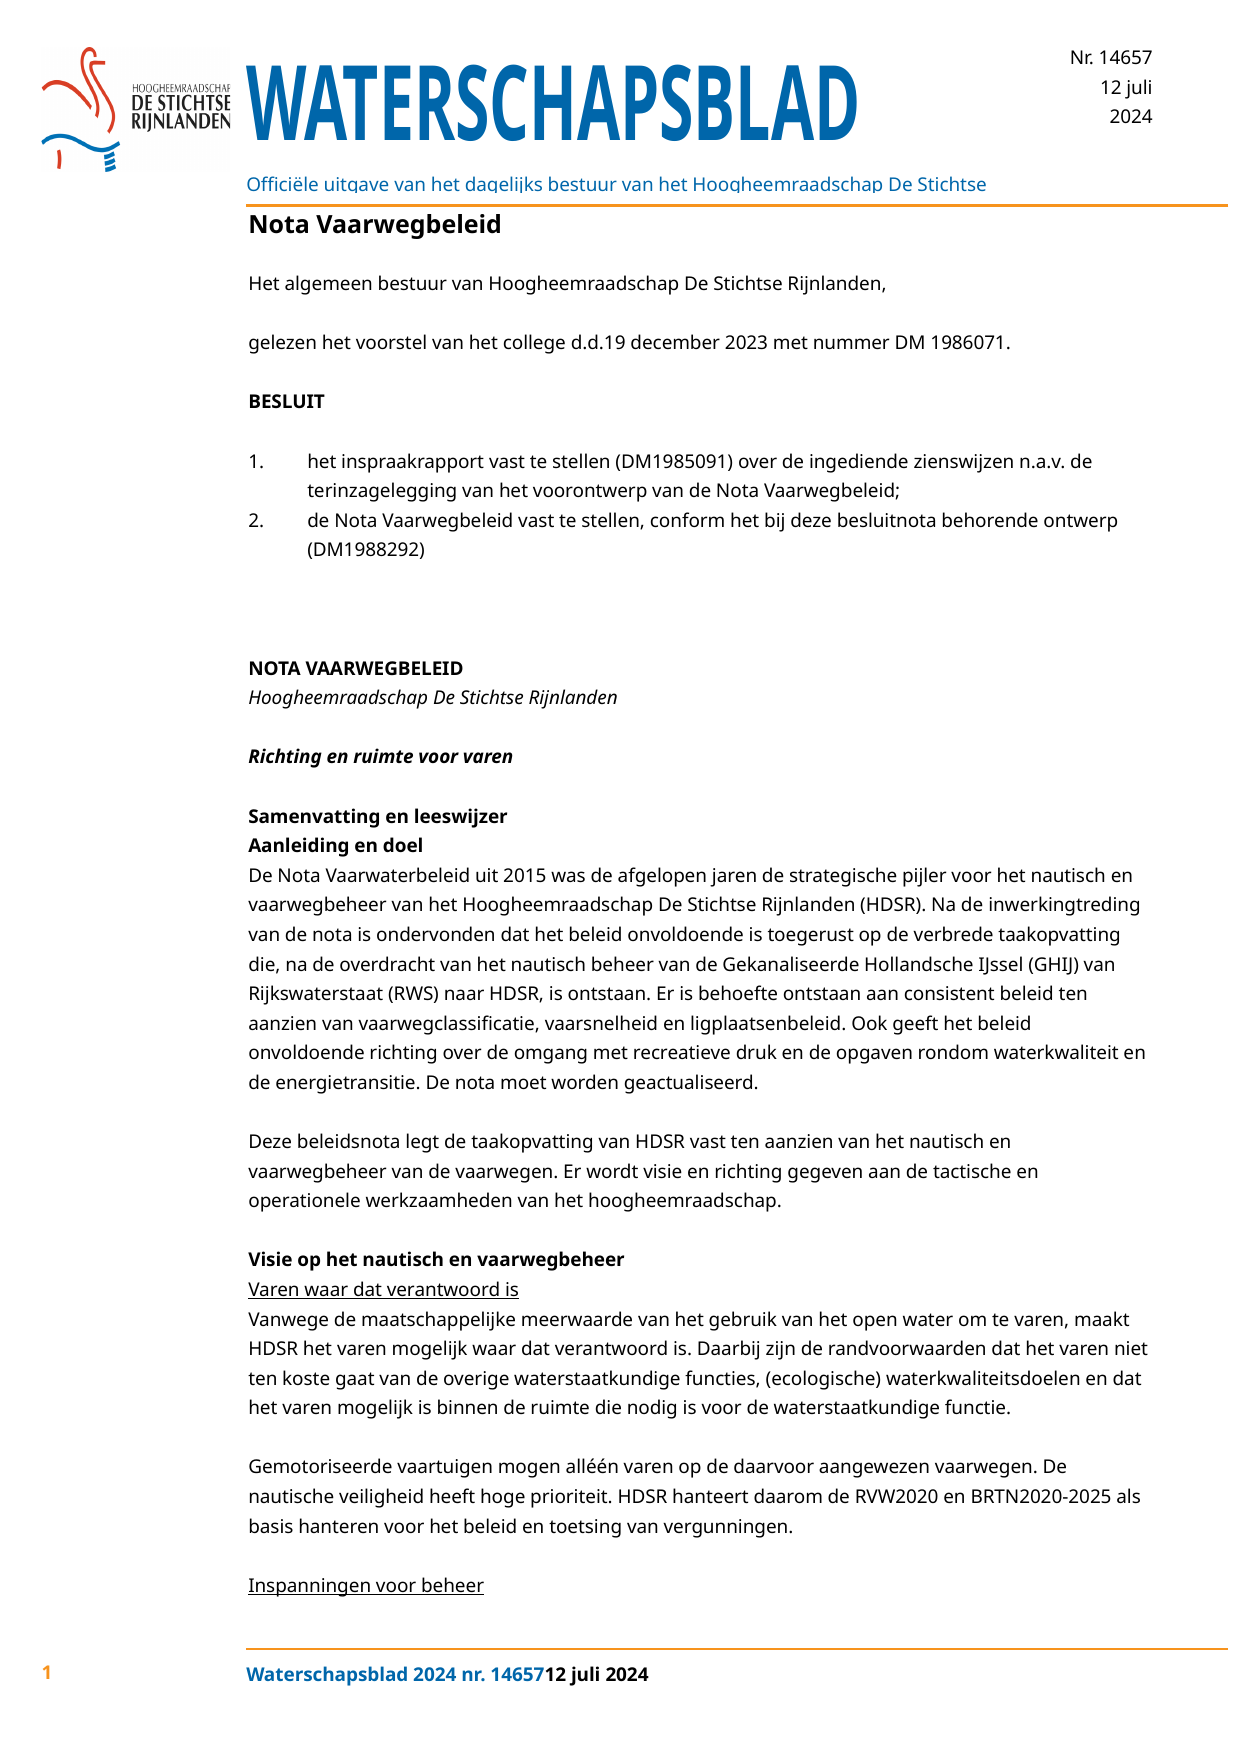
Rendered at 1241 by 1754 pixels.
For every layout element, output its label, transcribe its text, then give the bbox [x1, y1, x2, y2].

text Gemotoriseerde vaartuigen mogen alléén varen op de daarvoor aangewezen vaarwegen. De nautische veiligheid heeft hoge prioriteit. HDSR hanteert daarom de RVW2020 en BRTN2020-2025 als basis hanteren voor het beleid en toetsing van vergunningen. [248, 1454, 1152, 1538]
text Het algemeen bestuur van Hoogheemraadschap De Stichtse Rijnlanden, [248, 270, 1152, 296]
text Varen waar dat verantwoord is [248, 1276, 1152, 1302]
picture [41, 47, 231, 172]
text Deze beleidsnota legt de taakopvatting van HDSR vast ten aanzien van het nautisch en vaarwegbeheer van de vaarwegen. Er wordt visie en richting gegeven aan de tactische en operationele werkzaamheden van het hoogheemraadschap. [248, 1128, 1152, 1213]
text Vanwege de maatschappelijke meerwaarde van het gebruik van het open water om te varen, maakt HDSR het varen mogelijk waar dat verantwoord is. Daarbij zijn de randvoorwaarden dat het varen niet ten koste gaat van de overige waterstaatkundige functies, (ecologische) waterkwaliteitsdoelen en dat het varen mogelijk is binnen de ruimte die nodig is voor de waterstaatkundige functie. [248, 1306, 1152, 1420]
text Richting en ruimte voor varen [248, 744, 1152, 769]
text Aanleiding en doel [248, 832, 1152, 858]
text De Nota Vaarwaterbeleid uit 2015 was de afgelopen jaren de strategische pijler voor het nautisch en vaarwegbeheer van het Hoogheemraadschap De Stichtse Rijnlanden (HDSR). Na de inwerkingtreding van de nota is ondervonden dat het beleid onvoldoende is toegerust op de verbrede taakopvatting die, na de overdracht van het nautisch beheer van de Gekanaliseerde Hollandsche IJssel (GHIJ) van Rijkswaterstaat (RWS) naar HDSR, is ontstaan. Er is behoefte ontstaan aan consistent beleid ten aanzien van vaarwegclassificatie, vaarsnelheid en ligplaatsenbeleid. Ook geeft het beleid onvoldoende richting over de omgang met recreatieve druk en de opgaven rondom waterkwaliteit en de energietransitie. De nota moet worden geactualiseerd. [248, 862, 1152, 1095]
text Hoogheemraadschap De Stichtse Rijnlanden [248, 684, 1152, 710]
text Samenvatting en leeswijzer [248, 803, 1152, 828]
text Visie op het nautisch en vaarwegbeheer [248, 1247, 1152, 1272]
text BESLUIT [248, 389, 1152, 414]
list het inspraakrapport vast te stellen (DM1985091) over de ingediende zienswijzen n.a.v. de terinzagelegging van het voorontwerp van de Nota Vaarwegbeleid; [248, 448, 1152, 503]
text Inspanningen voor beheer [248, 1572, 1152, 1598]
list de Nota Vaarwegbeleid vast te stellen, conform het bij deze besluitnota behorende ontwerp (DM1988292) [248, 507, 1152, 562]
text NOTA VAARWEGBELEID [248, 655, 1152, 681]
text gelezen het voorstel van het college d.d.19 december 2023 met nummer DM 1986071. [248, 329, 1152, 355]
text Nota Vaarwegbeleid [248, 207, 1152, 241]
